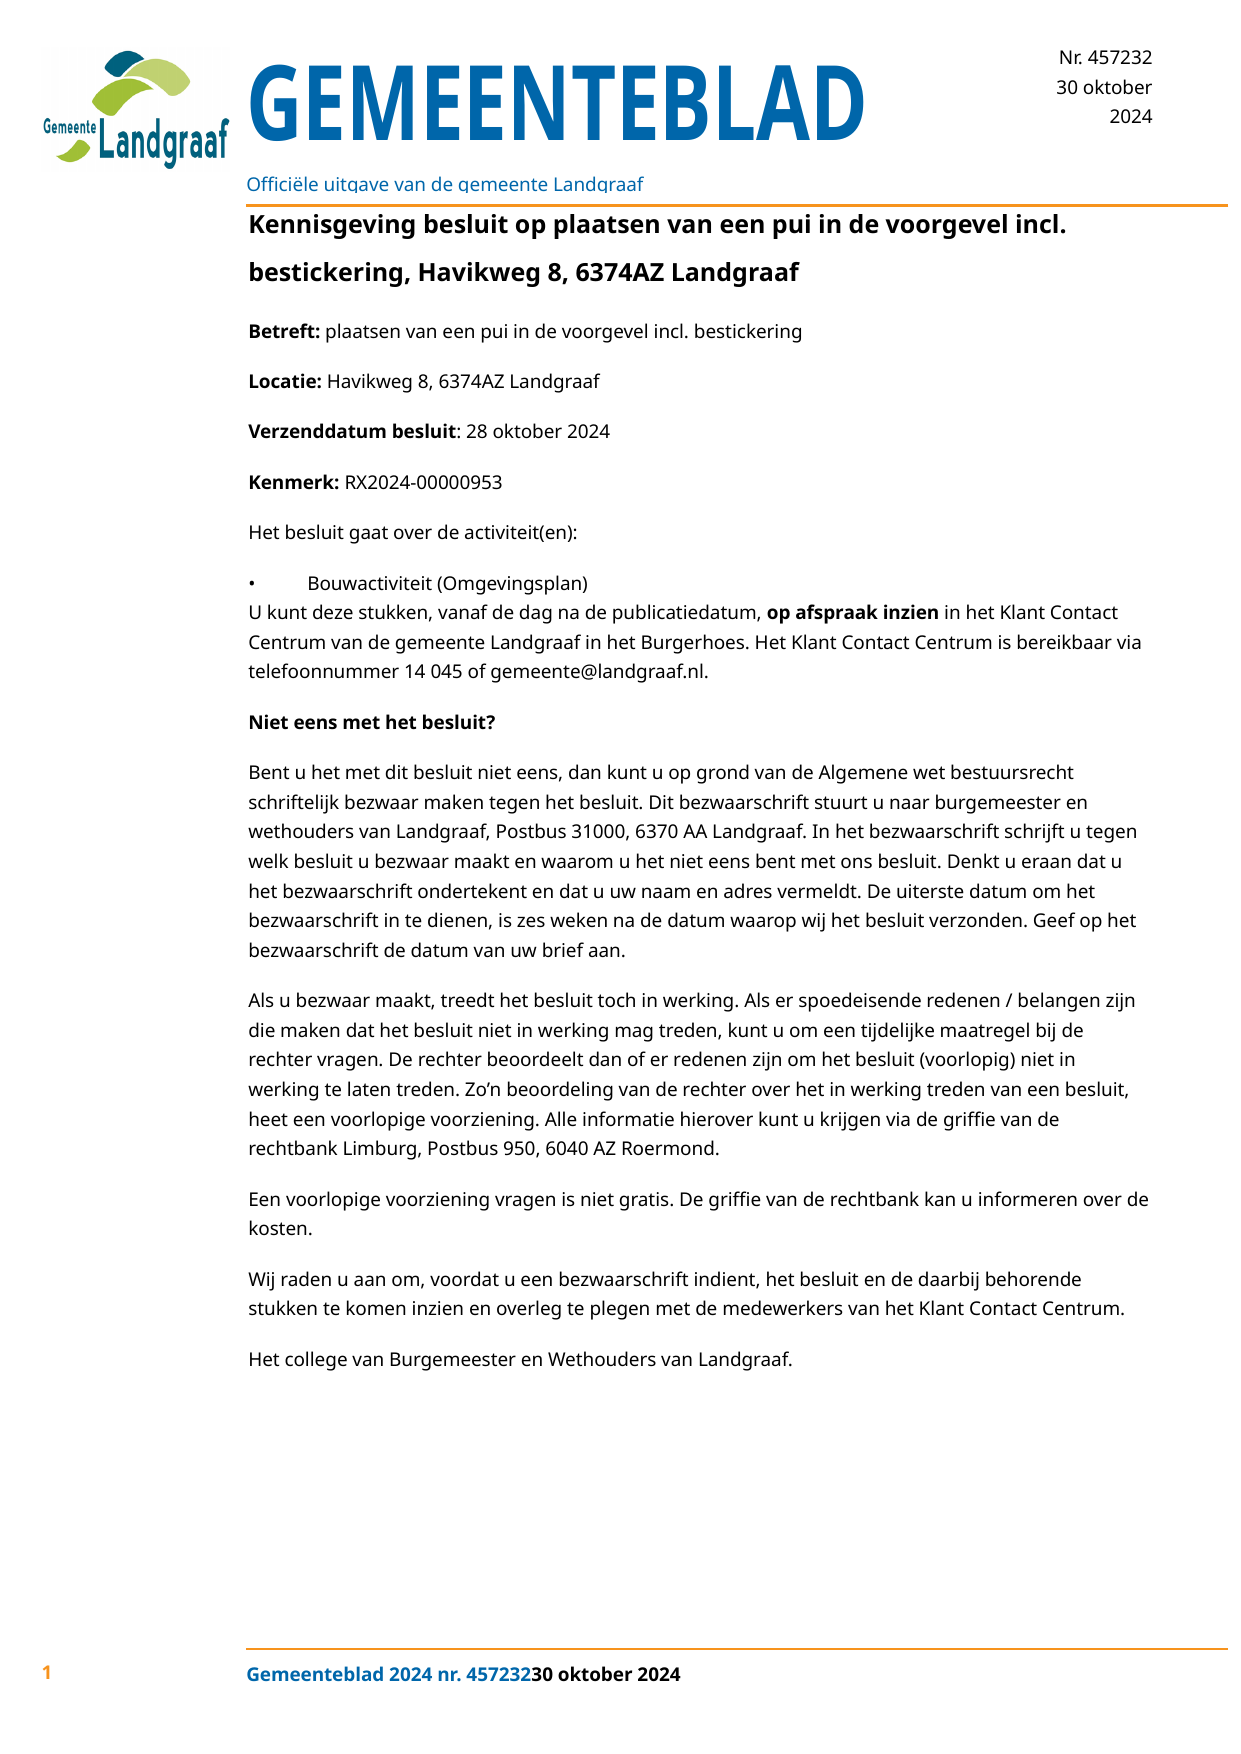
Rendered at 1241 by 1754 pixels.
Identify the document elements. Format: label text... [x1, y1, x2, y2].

text Niet eens met het besluit? [248, 709, 1152, 735]
text Bent u het met dit besluit niet eens, dan kunt u op grond van de Algemene wet bestuursrecht schriftelijk bezwaar maken tegen het besluit. Dit bezwaarschrift stuurt u naar burgemeester en wethouders van Landgraaf, Postbus 31000, 6370 AA Landgraaf. In het bezwaarschrift schrijft u tegen welk besluit u bezwaar maakt en waarom u het niet eens bent met ons besluit. Denkt u eraan dat u het bezwaarschrift ondertekent en dat u uw naam en adres vermeldt. De uiterste datum om het bezwaarschrift in te dienen, is zes weken na de datum waarop wij het besluit verzonden. Geef op het bezwaarschrift de datum van uw brief aan. [248, 759, 1152, 963]
text Locatie: Havikweg 8, 6374AZ Landgraaf [248, 368, 1152, 394]
text Kenmerk: RX2024-00000953 [248, 469, 1152, 495]
text Betreft: plaatsen van een pui in de voorgevel incl. bestickering [248, 318, 1152, 344]
text Het besluit gaat over de activiteit(en): [248, 519, 1152, 545]
text Een voorlopige voorziening vragen is niet gratis. De griffie van de rechtbank kan u informeren over de kosten. [248, 1186, 1152, 1241]
list Bouwactiviteit (Omgevingsplan) [248, 570, 1152, 596]
picture [41, 47, 231, 172]
text Het college van Burgemeester en Wethouders van Landgraaf. [248, 1346, 1152, 1372]
text Kennisgeving besluit op plaatsen van een pui in de voorgevel incl. bestickering, Havikweg 8, 6374AZ Landgraaf [248, 207, 1152, 288]
text U kunt deze stukken, vanaf de dag na de publicatiedatum, op afspraak inzien in het Klant Contact Centrum van de gemeente Landgraaf in het Burgerhoes. Het Klant Contact Centrum is bereikbaar via telefoonnummer 14 045 of gemeente@landgraaf.nl. [248, 599, 1152, 684]
text Verzenddatum besluit: 28 oktober 2024 [248, 419, 1152, 444]
text Wij raden u aan om, voordat u een bezwaarschrift indient, het besluit en de daarbij behorende stukken te komen inzien en overleg te plegen met de medewerkers van het Klant Contact Centrum. [248, 1266, 1152, 1321]
text Als u bezwaar maakt, treedt het besluit toch in werking. Als er spoedeisende redenen / belangen zijn die maken dat het besluit niet in werking mag treden, kunt u om een tijdelijke maatregel bij de rechter vragen. De rechter beoordeelt dan of er redenen zijn om het besluit (voorlopig) niet in werking te laten treden. Zo’n beoordeling van de rechter over het in werking treden van een besluit, heet een voorlopige voorziening. Alle informatie hierover kunt u krijgen via de griffie van de rechtbank Limburg, Postbus 950, 6040 AZ Roermond. [248, 987, 1152, 1161]
